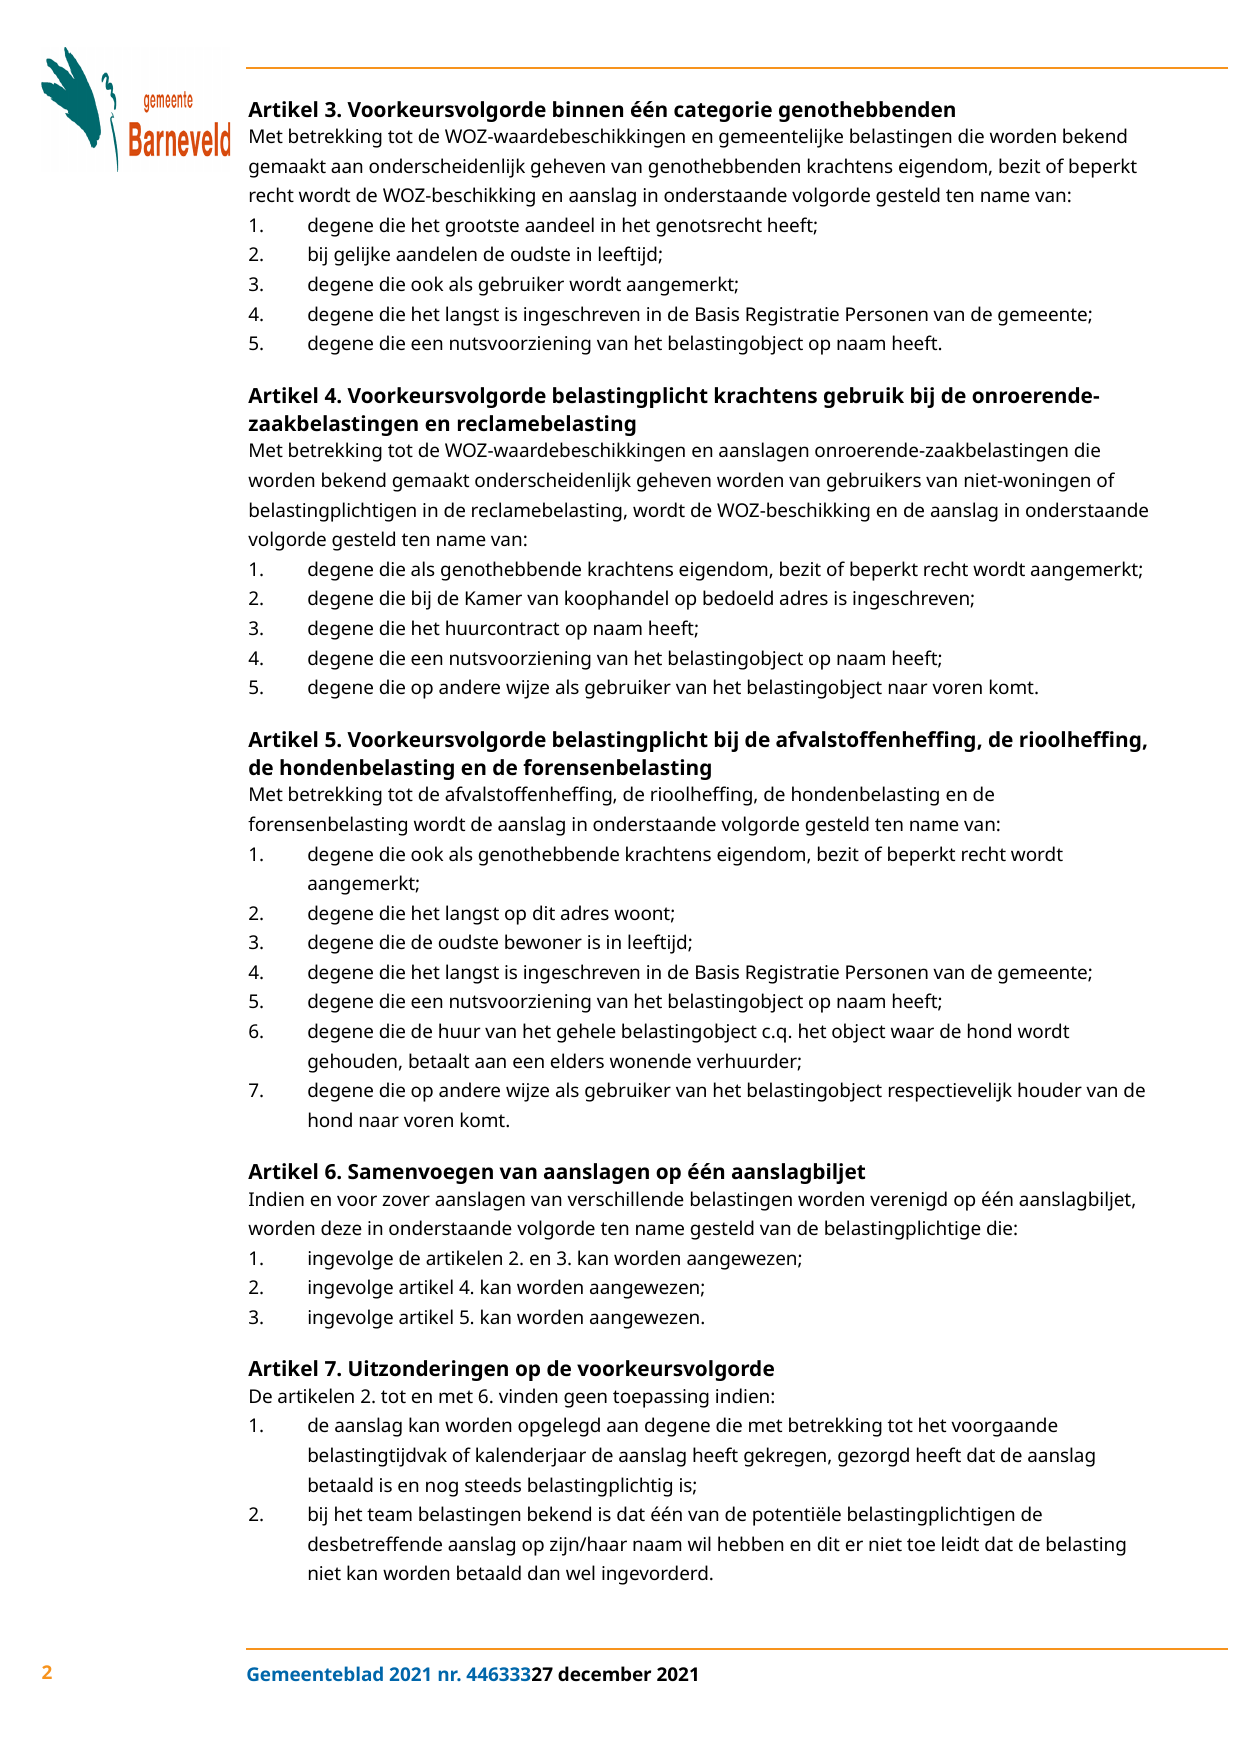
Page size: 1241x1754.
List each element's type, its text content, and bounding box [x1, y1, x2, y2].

text Artikel 4. Voorkeursvolgorde belastingplicht krachtens gebruik bij de onroerende-zaakbelastingen en reclamebelasting [248, 381, 1152, 438]
list degene die als genothebbende krachtens eigendom, bezit of beperkt recht wordt aangemerkt; [248, 556, 1152, 582]
list degene die het langst is ingeschreven in de Basis Registratie Personen van de gemeente; [248, 959, 1152, 985]
text Artikel 3. Voorkeursvolgorde binnen één categorie genothebbenden [248, 95, 1152, 123]
list bij het team belastingen bekend is dat één van de potentiële belastingplichtigen de desbetreffende aanslag op zijn/haar naam wil hebben en dit er niet toe leidt dat de belasting niet kan worden betaald dan wel ingevorderd. [248, 1501, 1152, 1586]
list degene die op andere wijze als gebruiker van het belastingobject naar voren komt. [248, 674, 1152, 700]
list degene die de oudste bewoner is in leeftijd; [248, 929, 1152, 955]
list degene die op andere wijze als gebruiker van het belastingobject respectievelijk houder van de hond naar voren komt. [248, 1077, 1152, 1133]
picture [41, 47, 231, 172]
list bij gelijke aandelen de oudste in leeftijd; [248, 242, 1152, 267]
list degene die het huurcontract op naam heeft; [248, 615, 1152, 641]
list ingevolge artikel 5. kan worden aangewezen. [248, 1304, 1152, 1330]
list degene die bij de Kamer van koophandel op bedoeld adres is ingeschreven; [248, 586, 1152, 611]
list degene die een nutsvoorziening van het belastingobject op naam heeft. [248, 330, 1152, 356]
list degene die het langst op dit adres woont; [248, 900, 1152, 926]
text Met betrekking tot de WOZ-waardebeschikkingen en gemeentelijke belastingen die worden bekend gemaakt aan onderscheidenlijk geheven van genothebbenden krachtens eigendom, bezit of beperkt recht wordt de WOZ-beschikking en aanslag in onderstaande volgorde gesteld ten name van: [248, 123, 1152, 208]
list degene die het grootste aandeel in het genotsrecht heeft; [248, 212, 1152, 238]
list degene die het langst is ingeschreven in de Basis Registratie Personen van de gemeente; [248, 301, 1152, 326]
list ingevolge artikel 4. kan worden aangewezen; [248, 1274, 1152, 1300]
text Artikel 5. Voorkeursvolgorde belastingplicht bij de afvalstoffenheffing, de rioolheffing, de hondenbelasting en de forensenbelasting [248, 725, 1152, 782]
list degene die ook als gebruiker wordt aangemerkt; [248, 271, 1152, 297]
text Artikel 7. Uitzonderingen op de voorkeursvolgorde [248, 1354, 1152, 1383]
list degene die een nutsvoorziening van het belastingobject op naam heeft; [248, 645, 1152, 670]
text Met betrekking tot de WOZ-waardebeschikkingen en aanslagen onroerende-zaakbelastingen die worden bekend gemaakt onderscheidenlijk geheven worden van gebruikers van niet-woningen of belastingplichtigen in de reclamebelasting, wordt de WOZ-beschikking en de aanslag in onderstaande volgorde gesteld ten name van: [248, 438, 1152, 552]
list degene die ook als genothebbende krachtens eigendom, bezit of beperkt recht wordt aangemerkt; [248, 841, 1152, 896]
list degene die een nutsvoorziening van het belastingobject op naam heeft; [248, 989, 1152, 1014]
list ingevolge de artikelen 2. en 3. kan worden aangewezen; [248, 1245, 1152, 1271]
list de aanslag kan worden opgelegd aan degene die met betrekking tot het voorgaande belastingtijdvak of kalenderjaar de aanslag heeft gekregen, gezorgd heeft dat de aanslag betaald is en nog steeds belastingplichtig is; [248, 1413, 1152, 1497]
text De artikelen 2. tot en met 6. vinden geen toepassing indien: [248, 1383, 1152, 1409]
text Indien en voor zover aanslagen van verschillende belastingen worden verenigd op één aanslagbiljet, worden deze in onderstaande volgorde ten name gesteld van de belastingplichtige die: [248, 1186, 1152, 1241]
list degene die de huur van het gehele belastingobject c.q. het object waar de hond wordt gehouden, betaalt aan een elders wonende verhuurder; [248, 1018, 1152, 1073]
text Met betrekking tot de afvalstoffenheffing, de rioolheffing, de hondenbelasting en de forensenbelasting wordt de aanslag in onderstaande volgorde gesteld ten name van: [248, 782, 1152, 837]
text Artikel 6. Samenvoegen van aanslagen op één aanslagbiljet [248, 1157, 1152, 1186]
